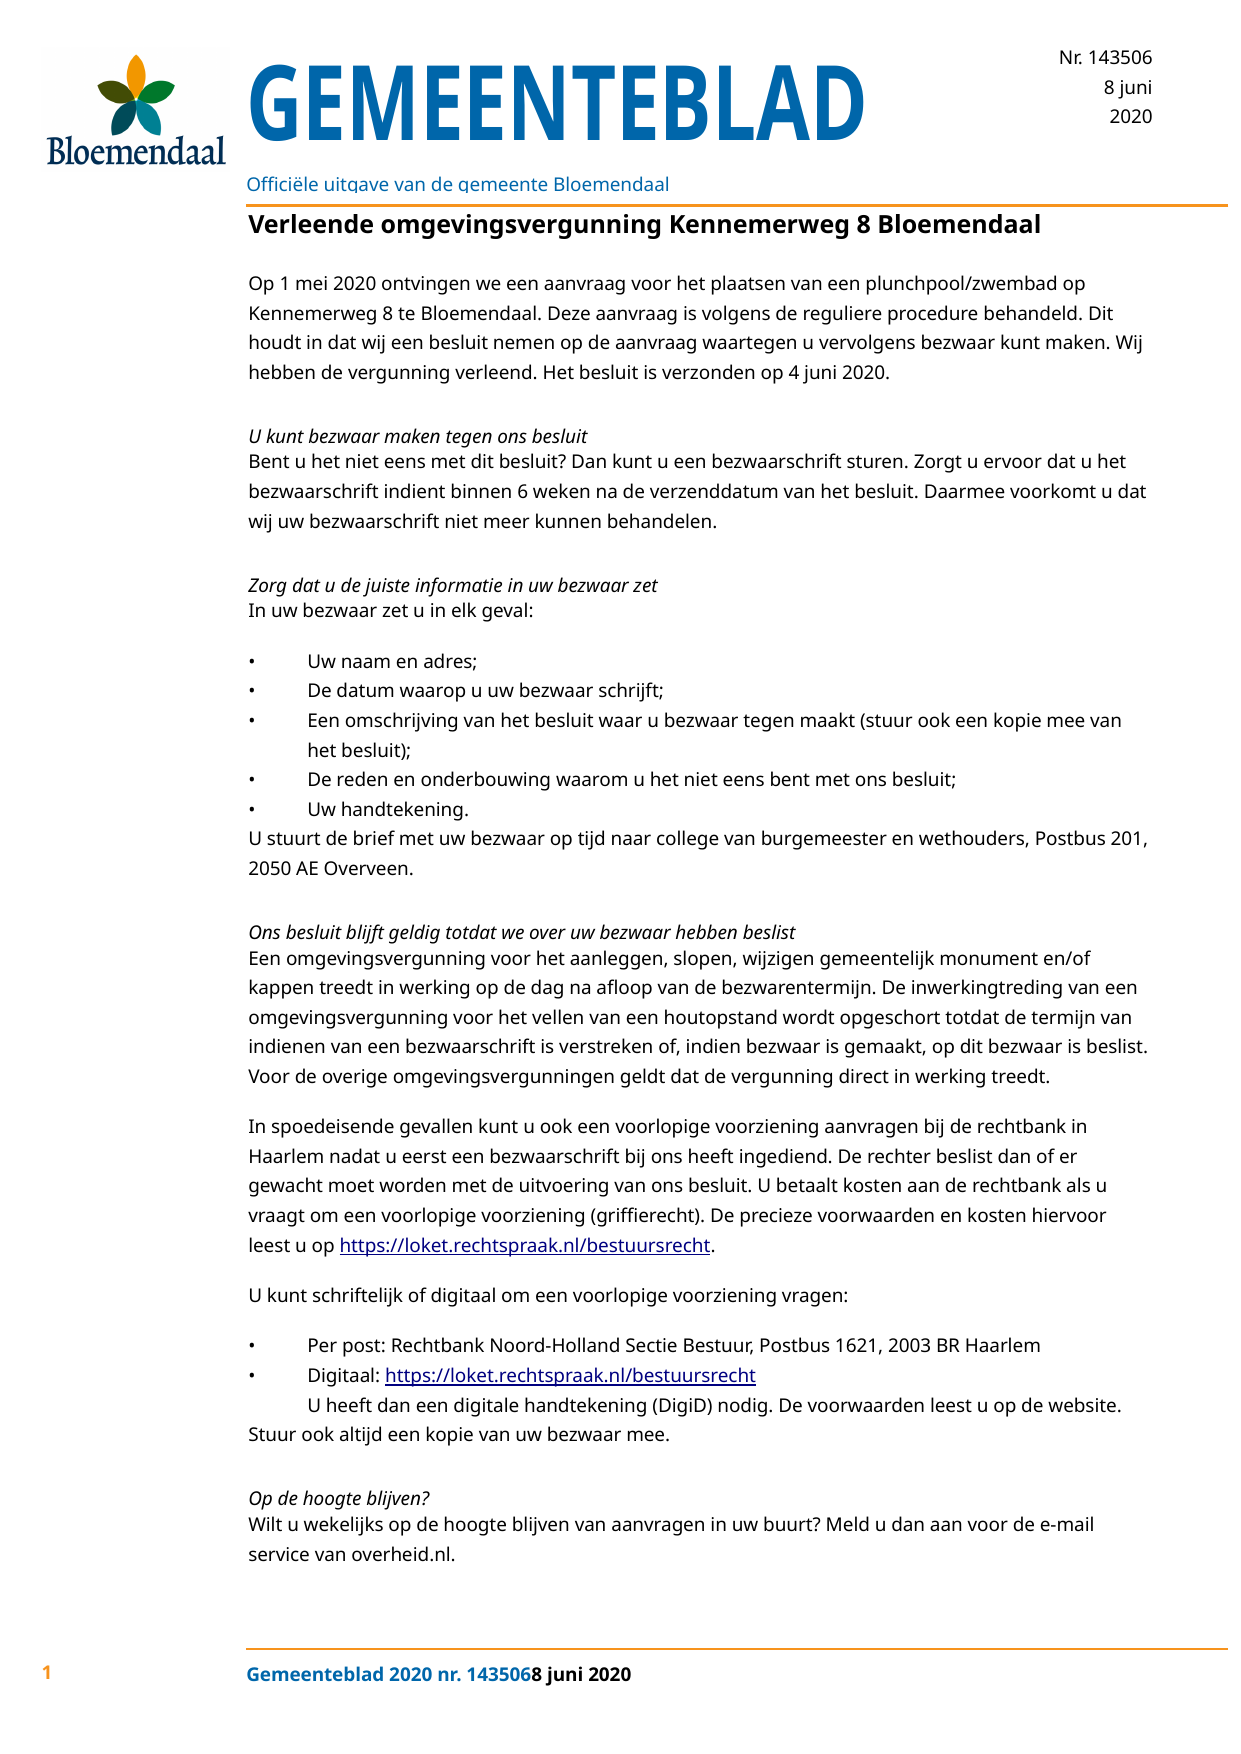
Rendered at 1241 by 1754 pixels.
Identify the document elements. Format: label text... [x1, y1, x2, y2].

text U kunt bezwaar maken tegen ons besluit [248, 423, 1152, 449]
text Een omgevingsvergunning voor het aanleggen, slopen, wijzigen gemeentelijk monument en/of kappen treedt in werking op de dag na afloop van de bezwarentermijn. De inwerkingtreding van een omgevingsvergunning voor het vellen van een houtopstand wordt opgeschort totdat de termijn van indienen van een bezwaarschrift is verstreken of, indien bezwaar is gemaakt, op dit bezwaar is beslist. Voor de overige omgevingsvergunningen geldt dat de vergunning direct in werking treedt. [248, 945, 1152, 1089]
text Verleende omgevingsvergunning Kennemerweg 8 Bloemendaal [248, 207, 1152, 241]
list Uw naam en adres; [248, 648, 1152, 674]
picture [41, 47, 231, 172]
text U kunt schriftelijk of digitaal om een voorlopige voorziening vragen: [248, 1282, 1152, 1308]
text Wilt u wekelijks op de hoogte blijven van aanvragen in uw buurt? Meld u dan aan voor de e-mail service van overheid.nl. [248, 1511, 1152, 1566]
text Op 1 mei 2020 ontvingen we een aanvraag voor het plaatsen van een plunchpool/zwembad op Kennemerweg 8 te Bloemendaal. Deze aanvraag is volgens de reguliere procedure behandeld. Dit houdt in dat wij een besluit nemen op de aanvraag waartegen u vervolgens bezwaar kunt maken. Wij hebben de vergunning verleend. Het besluit is verzonden op 4 juni 2020. [248, 270, 1152, 385]
list Digitaal: https://loket.rechtspraak.nl/bestuursrecht [248, 1362, 1152, 1388]
list Per post: Rechtbank Noord-Holland Sectie Bestuur, Postbus 1621, 2003 BR Haarlem [248, 1333, 1152, 1358]
text Zorg dat u de juiste informatie in uw bezwaar zet [248, 572, 1152, 598]
text Bent u het niet eens met dit besluit? Dan kunt u een bezwaarschrift sturen. Zorgt u ervoor dat u het bezwaarschrift indient binnen 6 weken na de verzenddatum van het besluit. Daarmee voorkomt u dat wij uw bezwaarschrift niet meer kunnen behandelen. [248, 449, 1152, 534]
list Een omschrijving van het besluit waar u bezwaar tegen maakt (stuur ook een kopie mee van het besluit); [248, 707, 1152, 762]
list De datum waarop u uw bezwaar schrijft; [248, 678, 1152, 703]
text Stuur ook altijd een kopie van uw bezwaar mee. [248, 1421, 1152, 1447]
text In uw bezwaar zet u in elk geval: [248, 598, 1152, 623]
list Uw handtekening. [248, 796, 1152, 822]
list U heeft dan een digitale handtekening (DigiD) nodig. De voorwaarden leest u op de website. [248, 1392, 1152, 1418]
list De reden en onderbouwing waarom u het niet eens bent met ons besluit; [248, 766, 1152, 792]
text Op de hoogte blijven? [248, 1485, 1152, 1511]
text Ons besluit blijft geldig totdat we over uw bezwaar hebben beslist [248, 919, 1152, 945]
text In spoedeisende gevallen kunt u ook een voorlopige voorziening aanvragen bij de rechtbank in Haarlem nadat u eerst een bezwaarschrift bij ons heeft ingediend. De rechter beslist dan of er gewacht moet worden met de uitvoering van ons besluit. U betaalt kosten aan de rechtbank als u vraagt om een voorlopige voorziening (griffierecht). De precieze voorwaarden en kosten hiervoor leest u op https://loket.rechtspraak.nl/bestuursrecht. [248, 1113, 1152, 1258]
text U stuurt de brief met uw bezwaar op tijd naar college van burgemeester en wethouders, Postbus 201, 2050 AE Overveen. [248, 826, 1152, 881]
